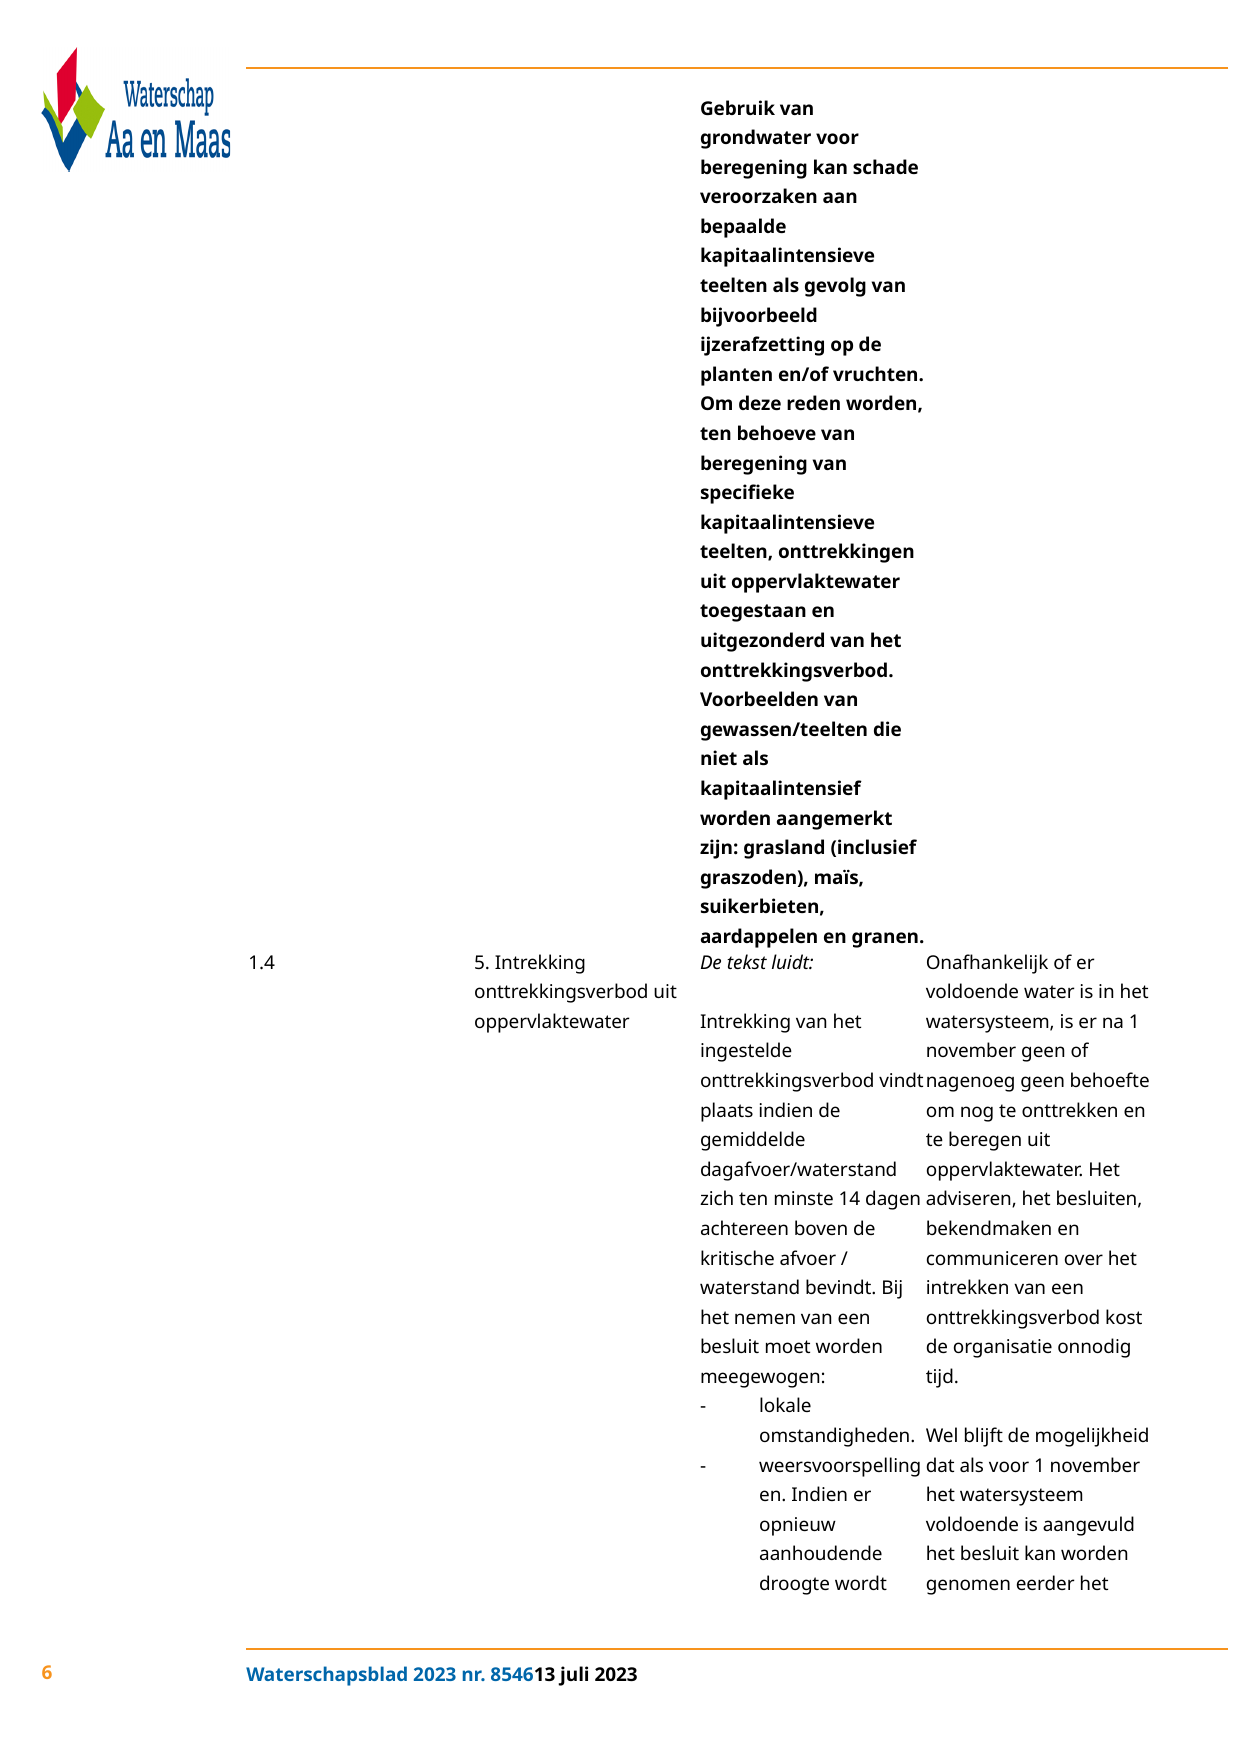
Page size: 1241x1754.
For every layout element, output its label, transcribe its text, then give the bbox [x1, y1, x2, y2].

table_cell [926, 95, 1152, 949]
table_cell Onafhankelijk of er voldoende water is in het watersysteem, is er na 1 november geen of nagenoeg geen behoefte om nog te onttrekken en te beregen uit oppervlaktewater. Het adviseren, het besluiten, bekendmaken en communiceren over het intrekken van een onttrekkingsverbod kost de organisatie onnodig tijd. Wel blijft de mogelijkheid dat als voor 1 november het watersysteem voldoende is aangevuld het besluit kan worden genomen eerder het [926, 949, 1152, 1596]
table_cell 5. Intrekking onttrekkingsverbod uit oppervlaktewater [474, 949, 700, 1596]
table_cell [474, 95, 700, 949]
table_cell [248, 95, 474, 949]
table_cell De tekst luidt: Intrekking van het ingestelde onttrekkingsverbod vindt plaats indien de gemiddelde dagafvoer/waterstand zich ten minste 14 dagen achtereen boven de kritische afvoer / waterstand bevindt. Bij het nemen van een besluit moet worden meegewogen: lokale omstandigheden. weersvoorspellingen. Indien er opnieuw aanhoudende droogte wordt [700, 949, 926, 1596]
table_cell 1.4 [248, 949, 474, 1596]
picture [41, 47, 231, 172]
table_cell Gebruik van grondwater voor beregening kan schade veroorzaken aan bepaalde kapitaalintensieve teelten als gevolg van bijvoorbeeld ijzerafzetting op de planten en/of vruchten. Om deze reden worden, ten behoeve van beregening van specifieke kapitaalintensieve teelten, onttrekkingen uit oppervlaktewater toegestaan en uitgezonderd van het onttrekkingsverbod. Voorbeelden van gewassen/teelten die niet als kapitaalintensief worden aangemerkt zijn: grasland (inclusief graszoden), maïs, suikerbieten, aardappelen en granen. [700, 95, 926, 949]
